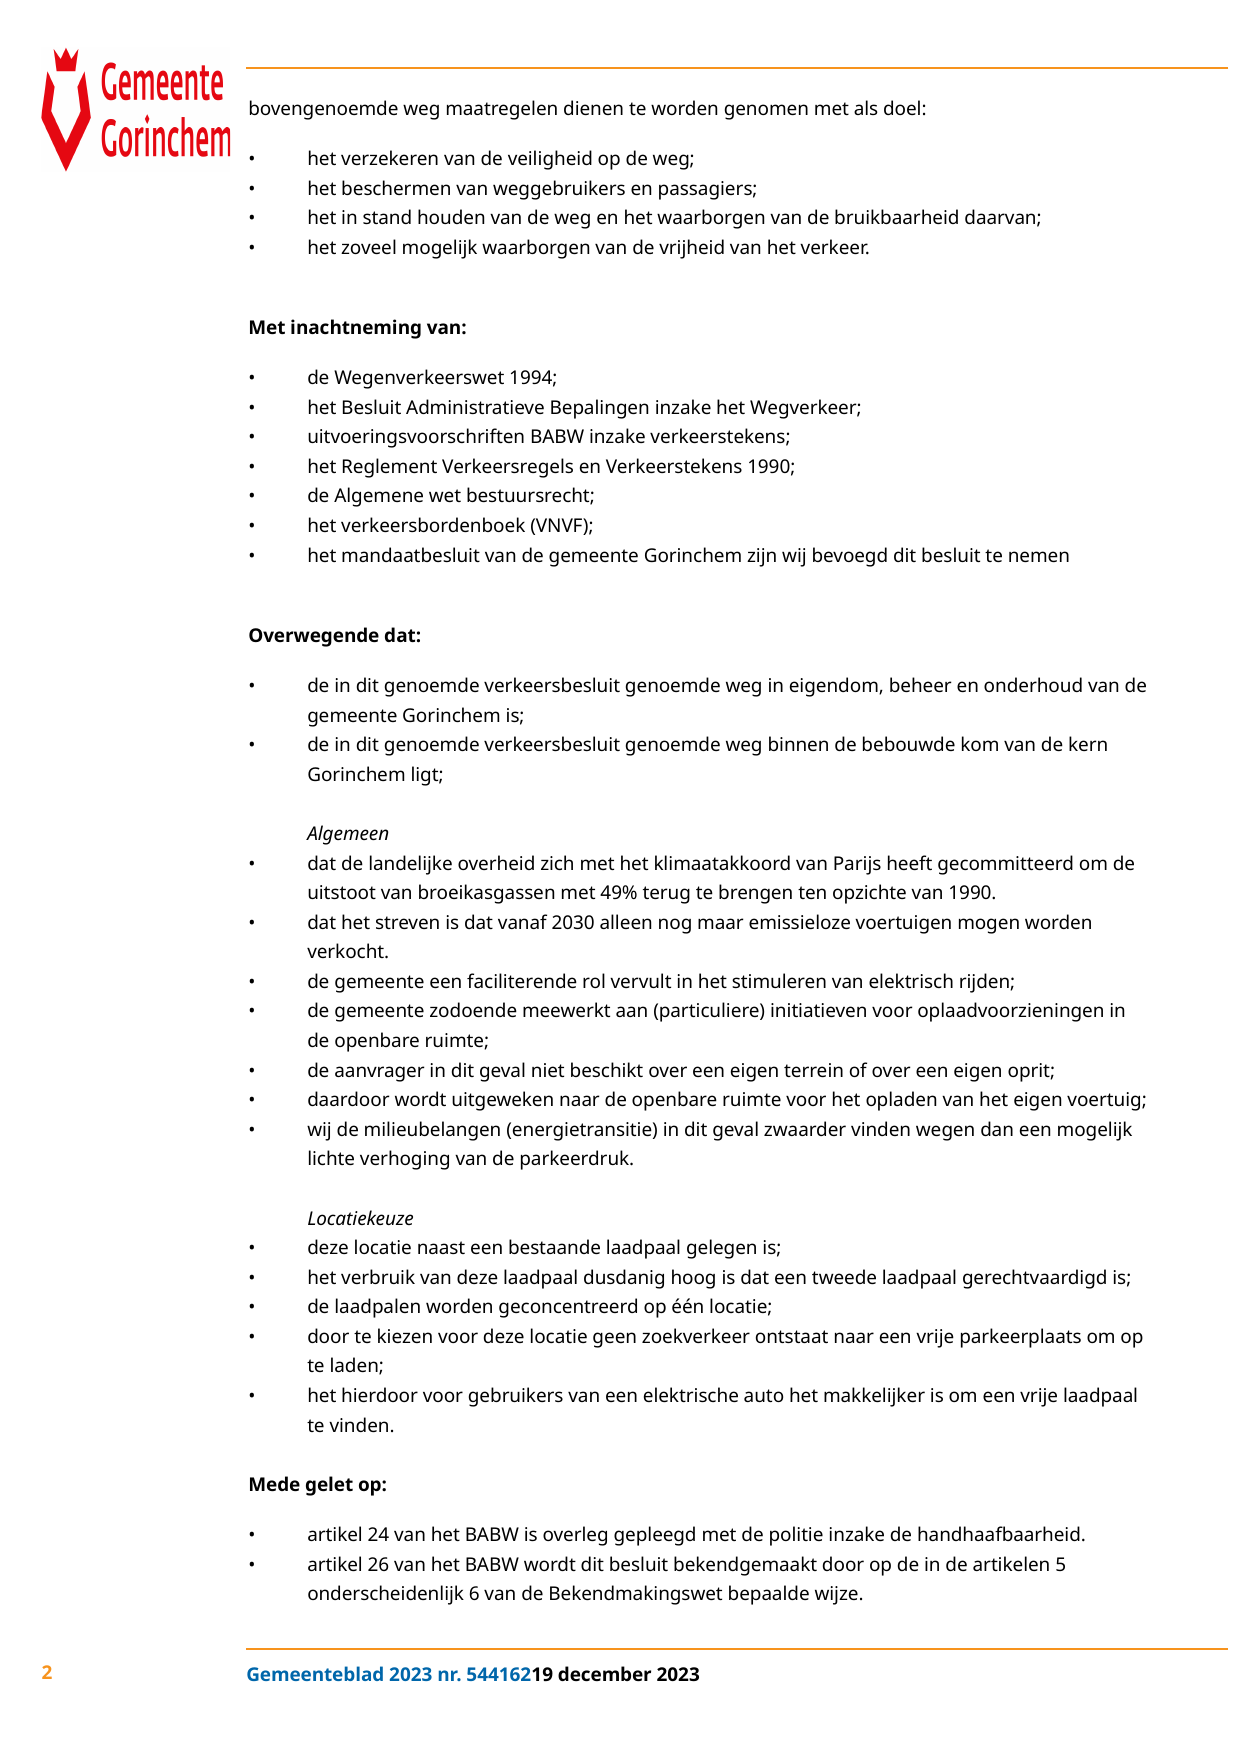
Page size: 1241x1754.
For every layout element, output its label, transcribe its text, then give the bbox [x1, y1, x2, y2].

list het verbruik van deze laadpaal dusdanig hoog is dat een tweede laadpaal gerechtvaardigd is; [248, 1264, 1152, 1290]
list door te kiezen voor deze locatie geen zoekverkeer ontstaat naar een vrije parkeerplaats om op te laden; [248, 1323, 1152, 1378]
list het zoveel mogelijk waarborgen van de vrijheid van het verkeer. [248, 234, 1152, 260]
list de aanvrager in dit geval niet beschikt over een eigen terrein of over een eigen oprit; [248, 1057, 1152, 1083]
list de in dit genoemde verkeersbesluit genoemde weg binnen de bebouwde kom van de kern Gorinchem ligt; [248, 731, 1152, 787]
list het beschermen van weggebruikers en passagiers; [248, 175, 1152, 201]
list het in stand houden van de weg en het waarborgen van de bruikbaarheid daarvan; [248, 204, 1152, 230]
list het hierdoor voor gebruikers van een elektrische auto het makkelijker is om een vrije laadpaal te vinden. [248, 1382, 1152, 1438]
list de gemeente zodoende meewerkt aan (particuliere) initiatieven voor oplaadvoorzieningen in de openbare ruimte; [248, 998, 1152, 1053]
list het verzekeren van de veiligheid op de weg; [248, 145, 1152, 171]
list de laadpalen worden geconcentreerd op één locatie; [248, 1293, 1152, 1319]
list dat de landelijke overheid zich met het klimaatakkoord van Parijs heeft gecommitteerd om de uitstoot van broeikasgassen met 49% terug te brengen ten opzichte van 1990. [248, 850, 1152, 905]
list het Reglement Verkeersregels en Verkeerstekens 1990; [248, 453, 1152, 479]
list de gemeente een faciliterende rol vervult in het stimuleren van elektrisch rijden; [248, 968, 1152, 994]
list wij de milieubelangen (energietransitie) in dit geval zwaarder vinden wegen dan een mogelijk lichte verhoging van de parkeerdruk. [248, 1116, 1152, 1171]
list het Besluit Administratieve Bepalingen inzake het Wegverkeer; [248, 394, 1152, 420]
list uitvoeringsvoorschriften BABW inzake verkeerstekens; [248, 423, 1152, 449]
list Locatiekeuze [248, 1205, 1152, 1231]
text Met inachtneming van: [248, 314, 1152, 340]
list de in dit genoemde verkeersbesluit genoemde weg in eigendom, beheer en onderhoud van de gemeente Gorinchem is; [248, 672, 1152, 728]
list het verkeersbordenboek (VNVF); [248, 512, 1152, 538]
list dat het streven is dat vanaf 2030 alleen nog maar emissieloze voertuigen mogen worden verkocht. [248, 909, 1152, 964]
picture [41, 47, 231, 172]
list artikel 26 van het BABW wordt dit besluit bekendgemaakt door op de in de artikelen 5 onderscheidenlijk 6 van de Bekendmakingswet bepaalde wijze. [248, 1551, 1152, 1606]
list de Algemene wet bestuursrecht; [248, 483, 1152, 508]
list deze locatie naast een bestaande laadpaal gelegen is; [248, 1234, 1152, 1260]
text Overwegende dat: [248, 622, 1152, 648]
list het mandaatbesluit van de gemeente Gorinchem zijn wij bevoegd dit besluit te nemen [248, 542, 1152, 568]
list daardoor wordt uitgeweken naar de openbare ruimte voor het opladen van het eigen voertuig; [248, 1086, 1152, 1112]
text Mede gelet op: [248, 1471, 1152, 1497]
text bovengenoemde weg maatregelen dienen te worden genomen met als doel: [248, 95, 1152, 121]
list Algemeen [248, 820, 1152, 846]
list de Wegenverkeerswet 1994; [248, 364, 1152, 390]
list artikel 24 van het BABW is overleg gepleegd met de politie inzake de handhaafbaarheid. [248, 1521, 1152, 1547]
